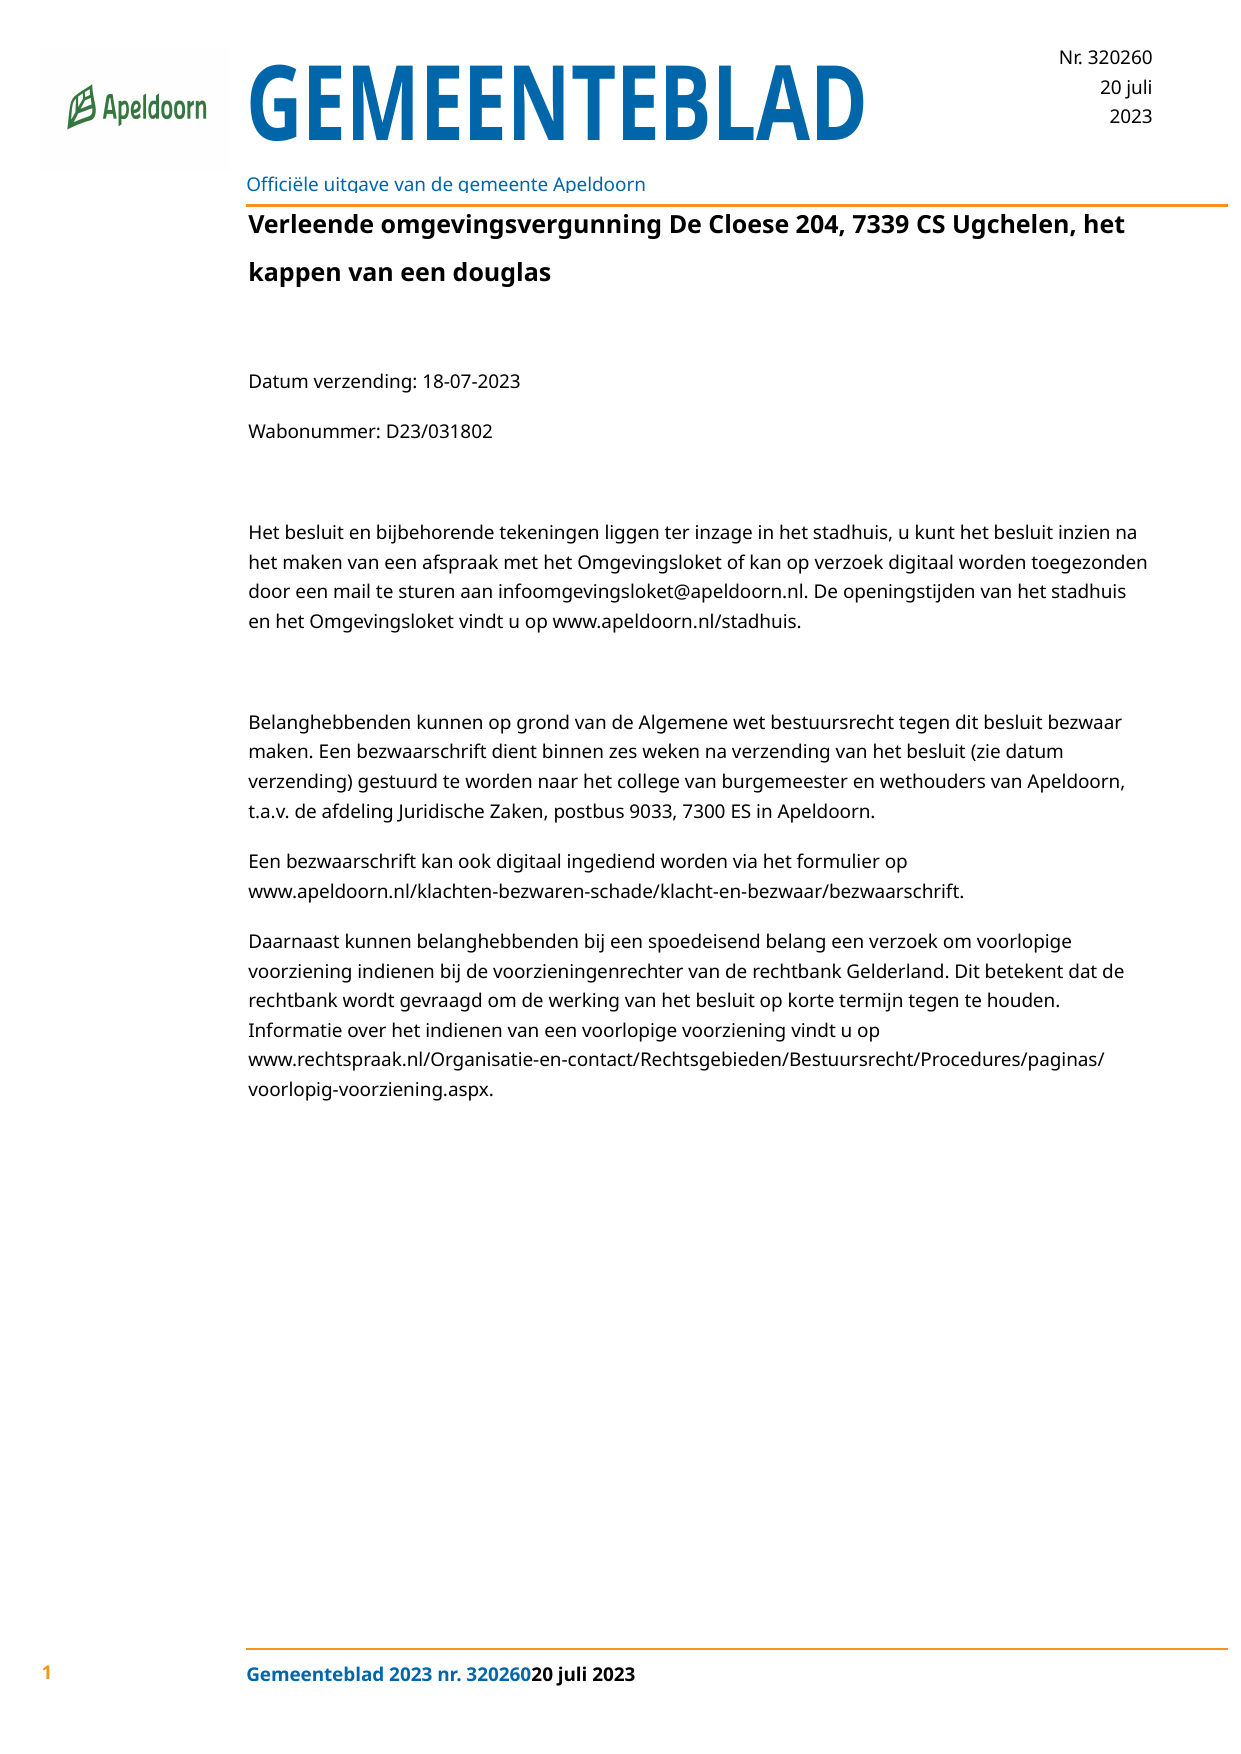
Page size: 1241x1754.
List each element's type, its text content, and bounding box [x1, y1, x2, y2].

text Daarnaast kunnen belanghebbenden bij een spoedeisend belang een verzoek om voorlopige voorziening indienen bij de voorzieningenrechter van de rechtbank Gelderland. Dit betekent dat de rechtbank wordt gevraagd om de werking van het besluit op korte termijn tegen te houden. Informatie over het indienen van een voorlopige voorziening vindt u op www.rechtspraak.nl/Organisatie-en-contact/Rechtsgebieden/Bestuursrecht/Procedures/paginas/voorlopig-voorziening.aspx. [248, 928, 1152, 1102]
text Een bezwaarschrift kan ook digitaal ingediend worden via het formulier op www.apeldoorn.nl/klachten-bezwaren-schade/klacht-en-bezwaar/bezwaarschrift. [248, 848, 1152, 904]
picture [41, 47, 231, 172]
text Verleende omgevingsvergunning De Cloese 204, 7339 CS Ugchelen, het kappen van een douglas [248, 207, 1152, 288]
text Belanghebbenden kunnen op grond van de Algemene wet bestuursrecht tegen dit besluit bezwaar maken. Een bezwaarschrift dient binnen zes weken na verzending van het besluit (zie datum verzending) gestuurd te worden naar het college van burgemeester en wethouders van Apeldoorn, t.a.v. de afdeling Juridische Zaken, postbus 9033, 7300 ES in Apeldoorn. [248, 709, 1152, 824]
text Datum verzending: 18-07-2023 [248, 368, 1152, 394]
text Het besluit en bijbehorende tekeningen liggen ter inzage in het stadhuis, u kunt het besluit inzien na het maken van een afspraak met het Omgevingsloket of kan op verzoek digitaal worden toegezonden door een mail te sturen aan infoomgevingsloket@apeldoorn.nl. De openingstijden van het stadhuis en het Omgevingsloket vindt u op www.apeldoorn.nl/stadhuis. [248, 519, 1152, 634]
text Wabonummer: D23/031802 [248, 419, 1152, 444]
